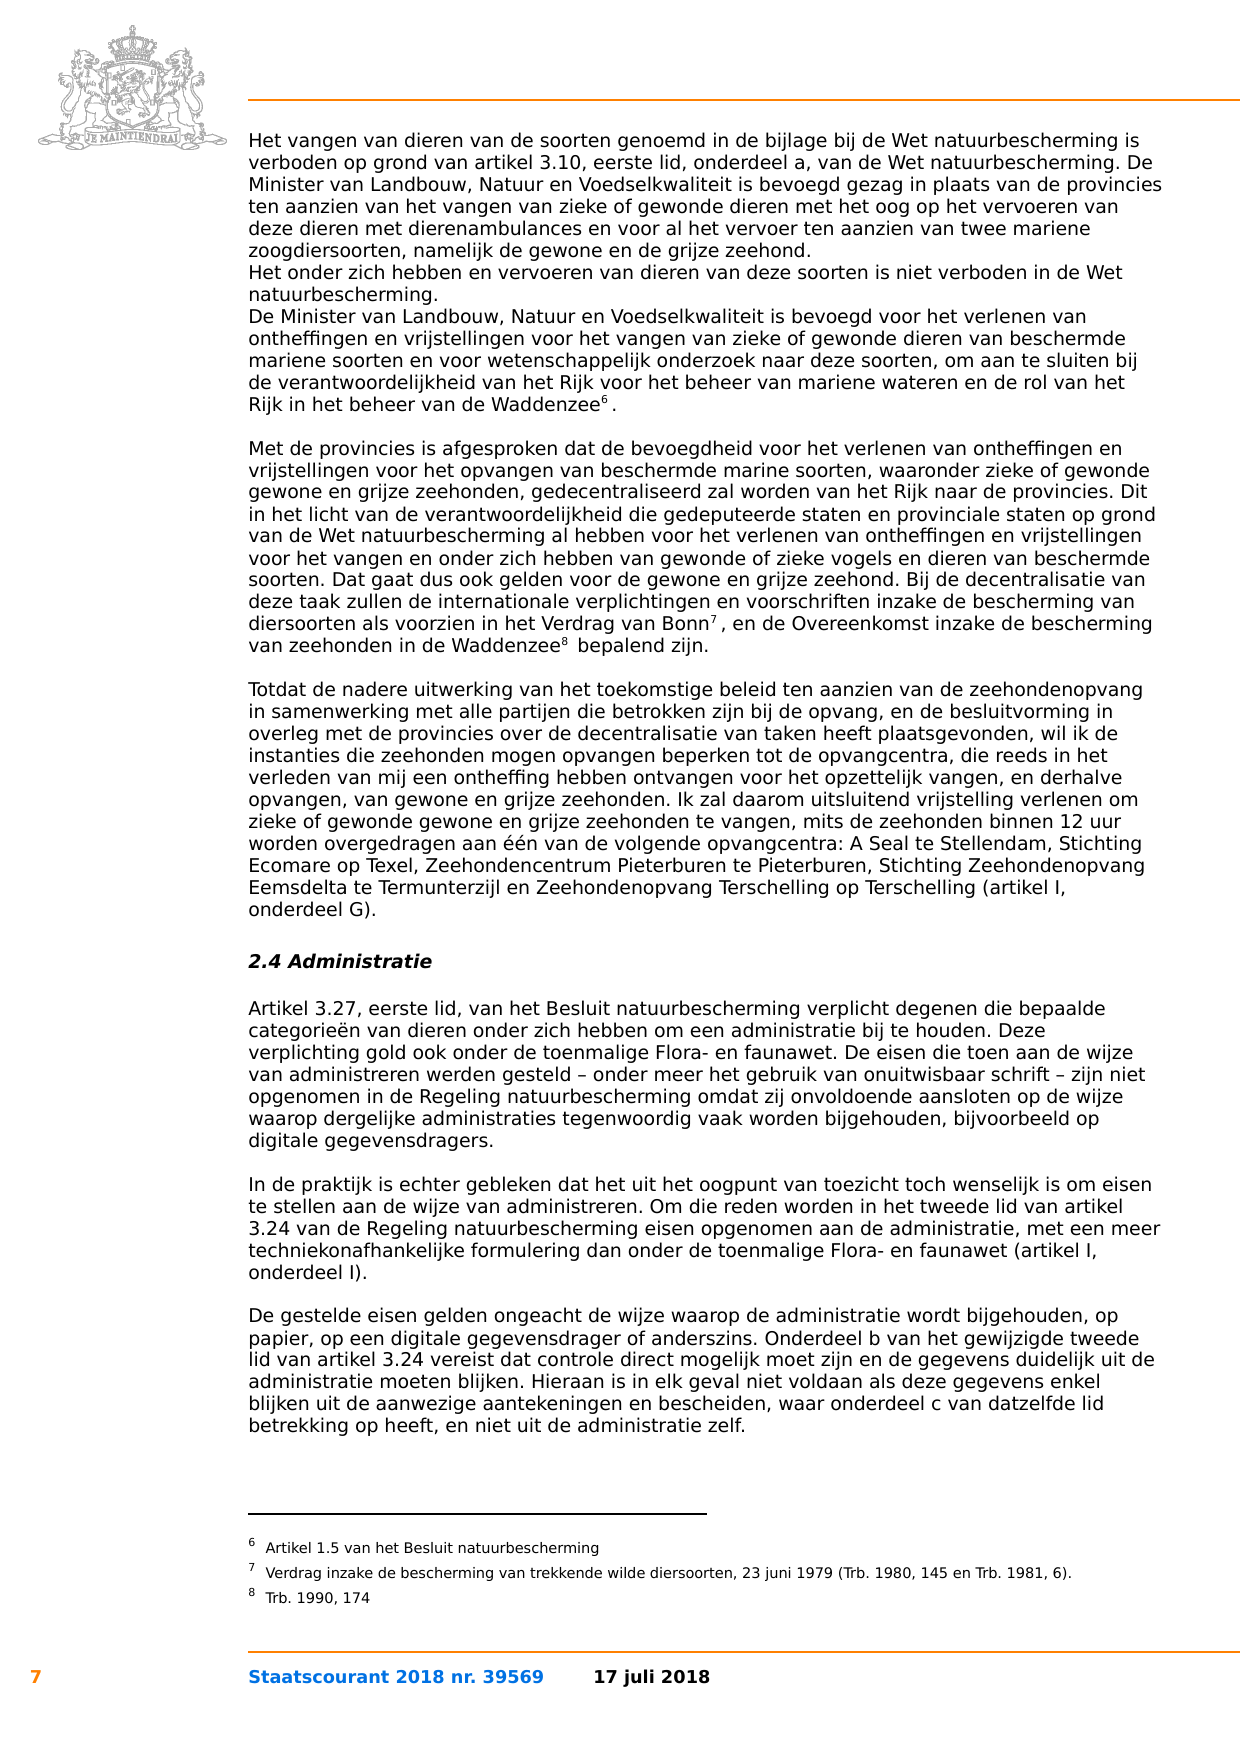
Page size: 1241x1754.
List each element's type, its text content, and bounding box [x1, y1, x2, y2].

text Artikel 3.27, eerste lid, van het Besluit natuurbescherming verplicht degenen die bepaalde categorieën van dieren onder zich hebben om een administratie bij te houden. Deze verplichting gold ook onder de toenmalige Flora- en faunawet. De eisen die toen aan de wijze van administreren werden gesteld – onder meer het gebruik van onuitwisbaar schrift – zijn niet opgenomen in de Regeling natuurbescherming omdat zij onvoldoende aansloten op de wijze waarop dergelijke administraties tegenwoordig vaak worden bijgehouden, bijvoorbeeld op digitale gegevensdragers. [248, 998, 1163, 1152]
text De Minister van Landbouw, Natuur en Voedselkwaliteit is bevoegd voor het verlenen van ontheffingen en vrijstellingen voor het vangen van zieke of gewonde dieren van beschermde mariene soorten en voor wetenschappelijk onderzoek naar deze soorten, om aan te sluiten bij de verantwoordelijkheid van het Rijk voor het beheer van mariene wateren en de rol van het Rijk in het beheer van de Waddenzee. [248, 306, 1163, 416]
text Met de provincies is afgesproken dat de bevoegdheid voor het verlenen van ontheffingen en vrijstellingen voor het opvangen van beschermde marine soorten, waaronder zieke of gewonde gewone en grijze zeehonden, gedecentraliseerd zal worden van het Rijk naar de provincies. Dit in het licht van de verantwoordelijkheid die gedeputeerde staten en provinciale staten op grond van de Wet natuurbescherming al hebben voor het verlenen van ontheffingen en vrijstellingen voor het vangen en onder zich hebben van gewonde of zieke vogels en dieren van beschermde soorten. Dat gaat dus ook gelden voor de gewone en grijze zeehond. Bij de decentralisatie van deze taak zullen de internationale verplichtingen en voorschriften inzake de bescherming van diersoorten als voorzien in het Verdrag van Bonn, en de Overeenkomst inzake de bescherming van zeehonden in de Waddenzee bepalend zijn. [248, 437, 1163, 657]
text Verdrag inzake de bescherming van trekkende wilde diersoorten, 23 juni 1979 (Trb. 1980, 145 en Trb. 1981, 6). [248, 1561, 1163, 1583]
text In de praktijk is echter gebleken dat het uit het oogpunt van toezicht toch wenselijk is om eisen te stellen aan de wijze van administreren. Om die reden worden in het tweede lid van artikel 3.24 van de Regeling natuurbescherming eisen opgenomen aan de administratie, met een meer techniekonafhankelijke formulering dan onder de toenmalige Flora- en faunawet (artikel I, onderdeel I). [248, 1174, 1163, 1283]
text Het vangen van dieren van de soorten genoemd in de bijlage bij de Wet natuurbescherming is verboden op grond van artikel 3.10, eerste lid, onderdeel a, van de Wet natuurbescherming. De Minister van Landbouw, Natuur en Voedselkwaliteit is bevoegd gezag in plaats van de provincies ten aanzien van het vangen van zieke of gewonde dieren met het oog op het vervoeren van deze dieren met dierenambulances en voor al het vervoer ten aanzien van twee mariene zoogdiersoorten, namelijk de gewone en de grijze zeehond. [248, 130, 1163, 262]
text Artikel 1.5 van het Besluit natuurbescherming [248, 1536, 1163, 1558]
text Het onder zich hebben en vervoeren van dieren van deze soorten is niet verboden in de Wet natuurbescherming. [248, 262, 1163, 306]
text De gestelde eisen gelden ongeacht de wijze waarop de administratie wordt bijgehouden, op papier, op een digitale gegevensdrager of anderszins. Onderdeel b van het gewijzigde tweede lid van artikel 3.24 vereist dat controle direct mogelijk moet zijn en de gegevens duidelijk uit de administratie moeten blijken. Hieraan is in elk geval niet voldaan als deze gegevens enkel blijken uit de aanwezige aantekeningen en bescheiden, waar onderdeel c van datzelfde lid betrekking op heeft, en niet uit de administratie zelf. [248, 1305, 1163, 1437]
text Trb. 1990, 174 [248, 1586, 1163, 1608]
text Totdat de nadere uitwerking van het toekomstige beleid ten aanzien van de zeehondenopvang in samenwerking met alle partijen die betrokken zijn bij de opvang, en de besluitvorming in overleg met de provincies over de decentralisatie van taken heeft plaatsgevonden, wil ik de instanties die zeehonden mogen opvangen beperken tot de opvangcentra, die reeds in het verleden van mij een ontheffing hebben ontvangen voor het opzettelijk vangen, en derhalve opvangen, van gewone en grijze zeehonden. Ik zal daarom uitsluitend vrijstelling verlenen om zieke of gewonde gewone en grijze zeehonden te vangen, mits de zeehonden binnen 12 uur worden overgedragen aan één van de volgende opvangcentra: A Seal te Stellendam, Stichting Ecomare op Texel, Zeehondencentrum Pieterburen te Pieterburen, Stichting Zeehondenopvang Eemsdelta te Termunterzijl en Zeehondenopvang Terschelling op Terschelling (artikel I, onderdeel G). [248, 679, 1163, 921]
picture [38, 25, 227, 150]
subtitle 2.4 Administratie [248, 951, 1163, 973]
